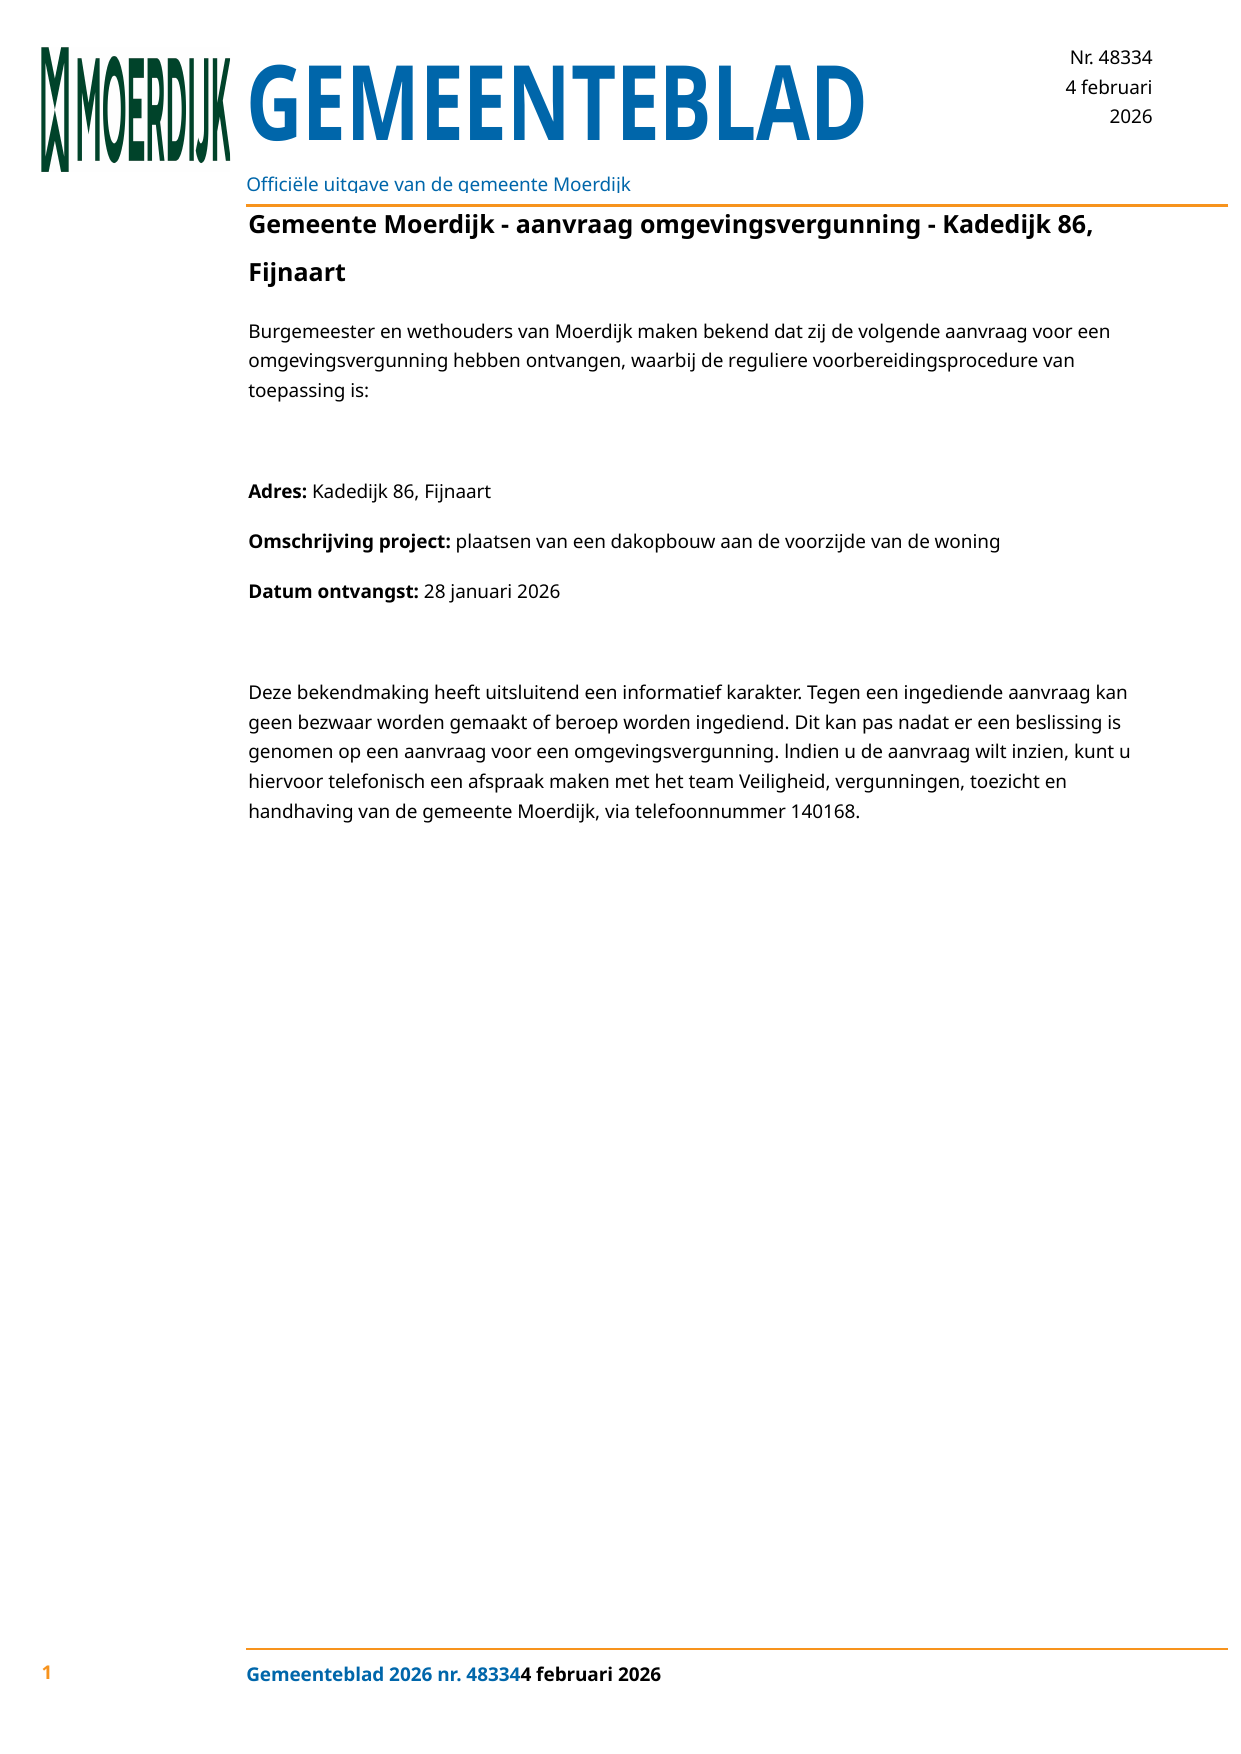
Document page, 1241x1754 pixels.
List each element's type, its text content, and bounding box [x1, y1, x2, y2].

text Gemeente Moerdijk - aanvraag omgevingsvergunning - Kadedijk 86, Fijnaart [248, 207, 1152, 288]
picture [41, 47, 231, 172]
text Deze bekendmaking heeft uitsluitend een informatief karakter. Tegen een ingediende aanvraag kan geen bezwaar worden gemaakt of beroep worden ingediend. Dit kan pas nadat er een beslissing is genomen op een aanvraag voor een omgevingsvergunning. lndien u de aanvraag wilt inzien, kunt u hiervoor telefonisch een afspraak maken met het team Veiligheid, vergunningen, toezicht en handhaving van de gemeente Moerdijk, via telefoonnummer 140168. [248, 679, 1152, 824]
text Adres: Kadedijk 86, Fijnaart [248, 478, 1152, 504]
text Burgemeester en wethouders van Moerdijk maken bekend dat zij de volgende aanvraag voor een omgevingsvergunning hebben ontvangen, waarbij de reguliere voorbereidingsprocedure van toepassing is: [248, 318, 1152, 403]
text Datum ontvangst: 28 januari 2026 [248, 579, 1152, 604]
text Omschrijving project: plaatsen van een dakopbouw aan de voorzijde van de woning [248, 528, 1152, 554]
